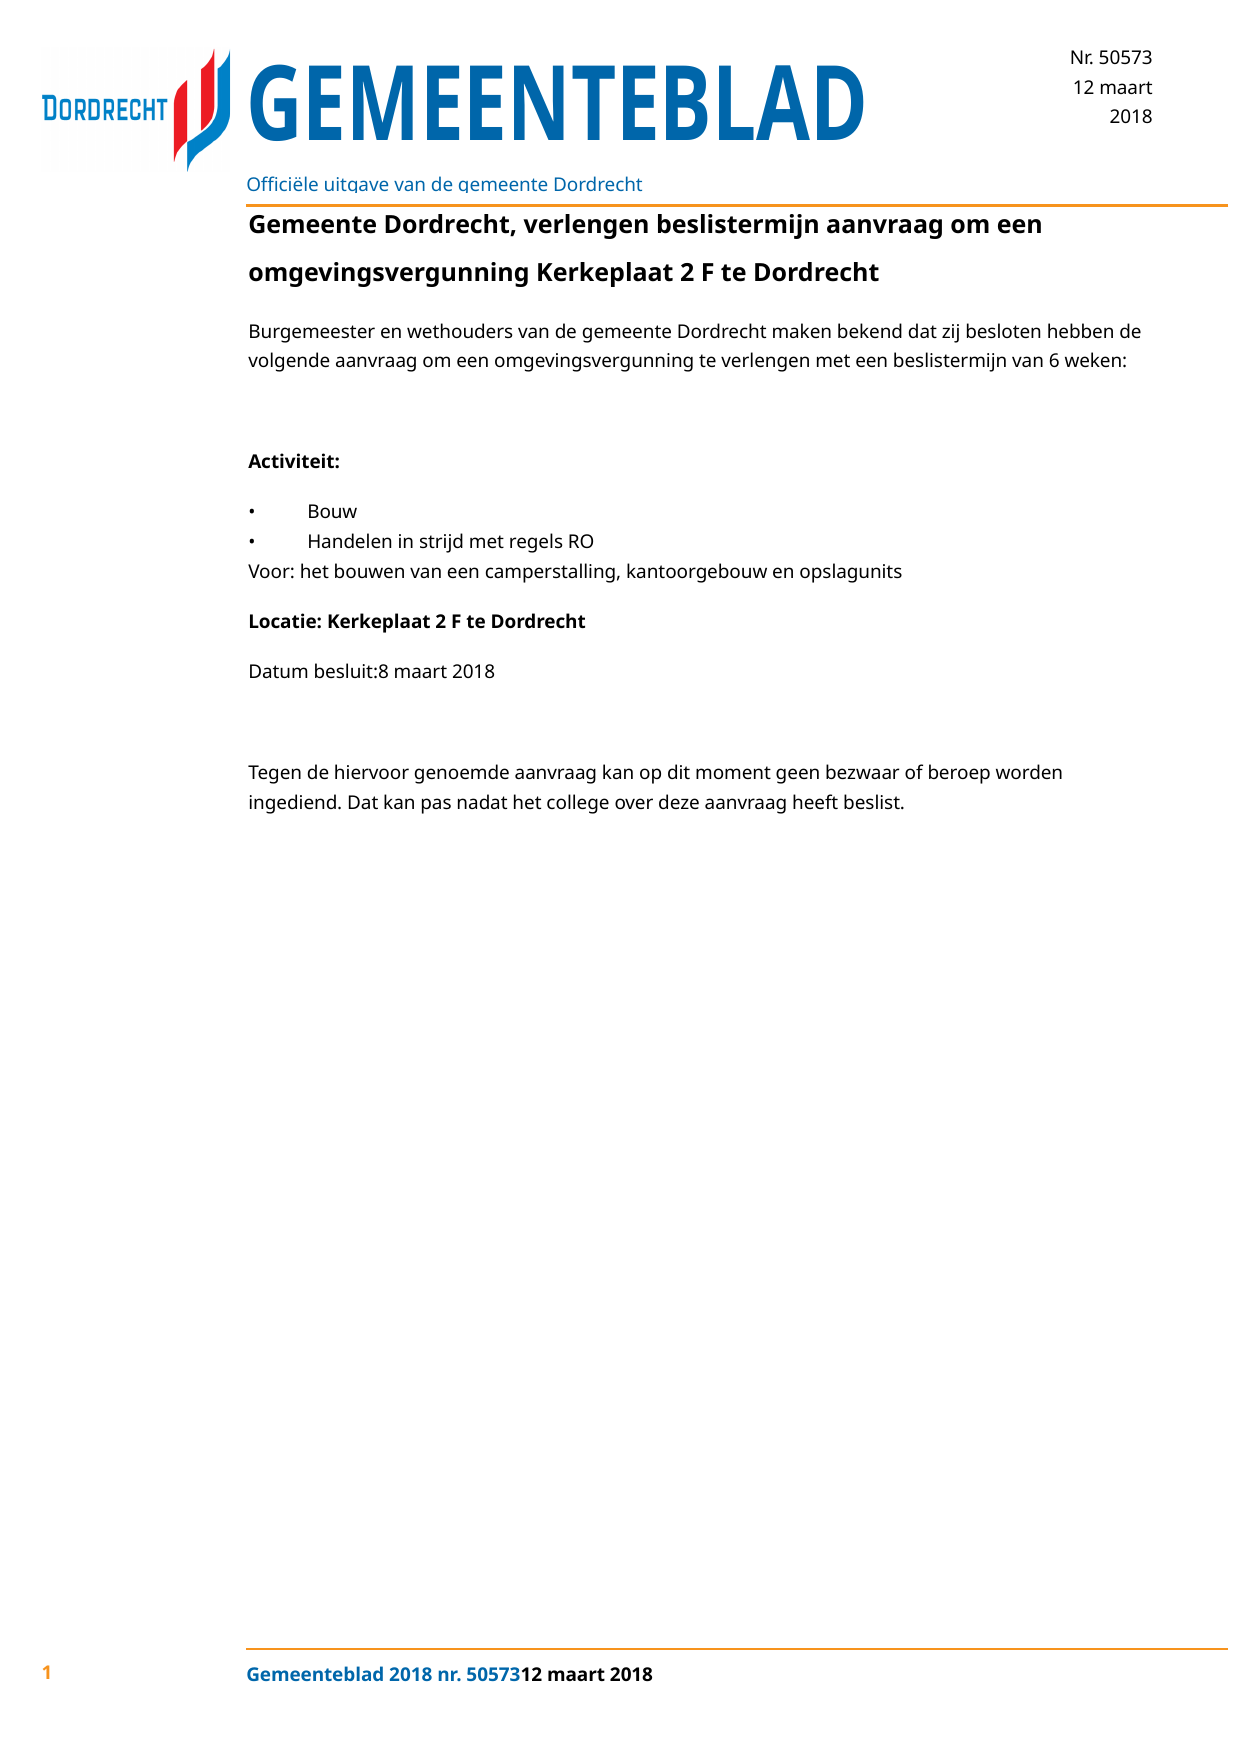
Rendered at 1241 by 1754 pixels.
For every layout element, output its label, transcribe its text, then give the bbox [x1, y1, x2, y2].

text Tegen de hiervoor genoemde aanvraag kan op dit moment geen bezwaar of beroep worden ingediend. Dat kan pas nadat het college over deze aanvraag heeft beslist. [248, 759, 1152, 815]
text Locatie: Kerkeplaat 2 F te Dordrecht [248, 608, 1152, 634]
picture [41, 47, 231, 172]
list Bouw [248, 499, 1152, 524]
text Voor: het bouwen van een camperstalling, kantoorgebouw en opslagunits [248, 558, 1152, 584]
text Activiteit: [248, 448, 1152, 474]
text Gemeente Dordrecht, verlengen beslistermijn aanvraag om een omgevingsvergunning Kerkeplaat 2 F te Dordrecht [248, 207, 1152, 288]
text Burgemeester en wethouders van de gemeente Dordrecht maken bekend dat zij besloten hebben de volgende aanvraag om een omgevingsvergunning te verlengen met een beslistermijn van 6 weken: [248, 318, 1152, 373]
text Datum besluit:8 maart 2018 [248, 659, 1152, 684]
list Handelen in strijd met regels RO [248, 528, 1152, 554]
